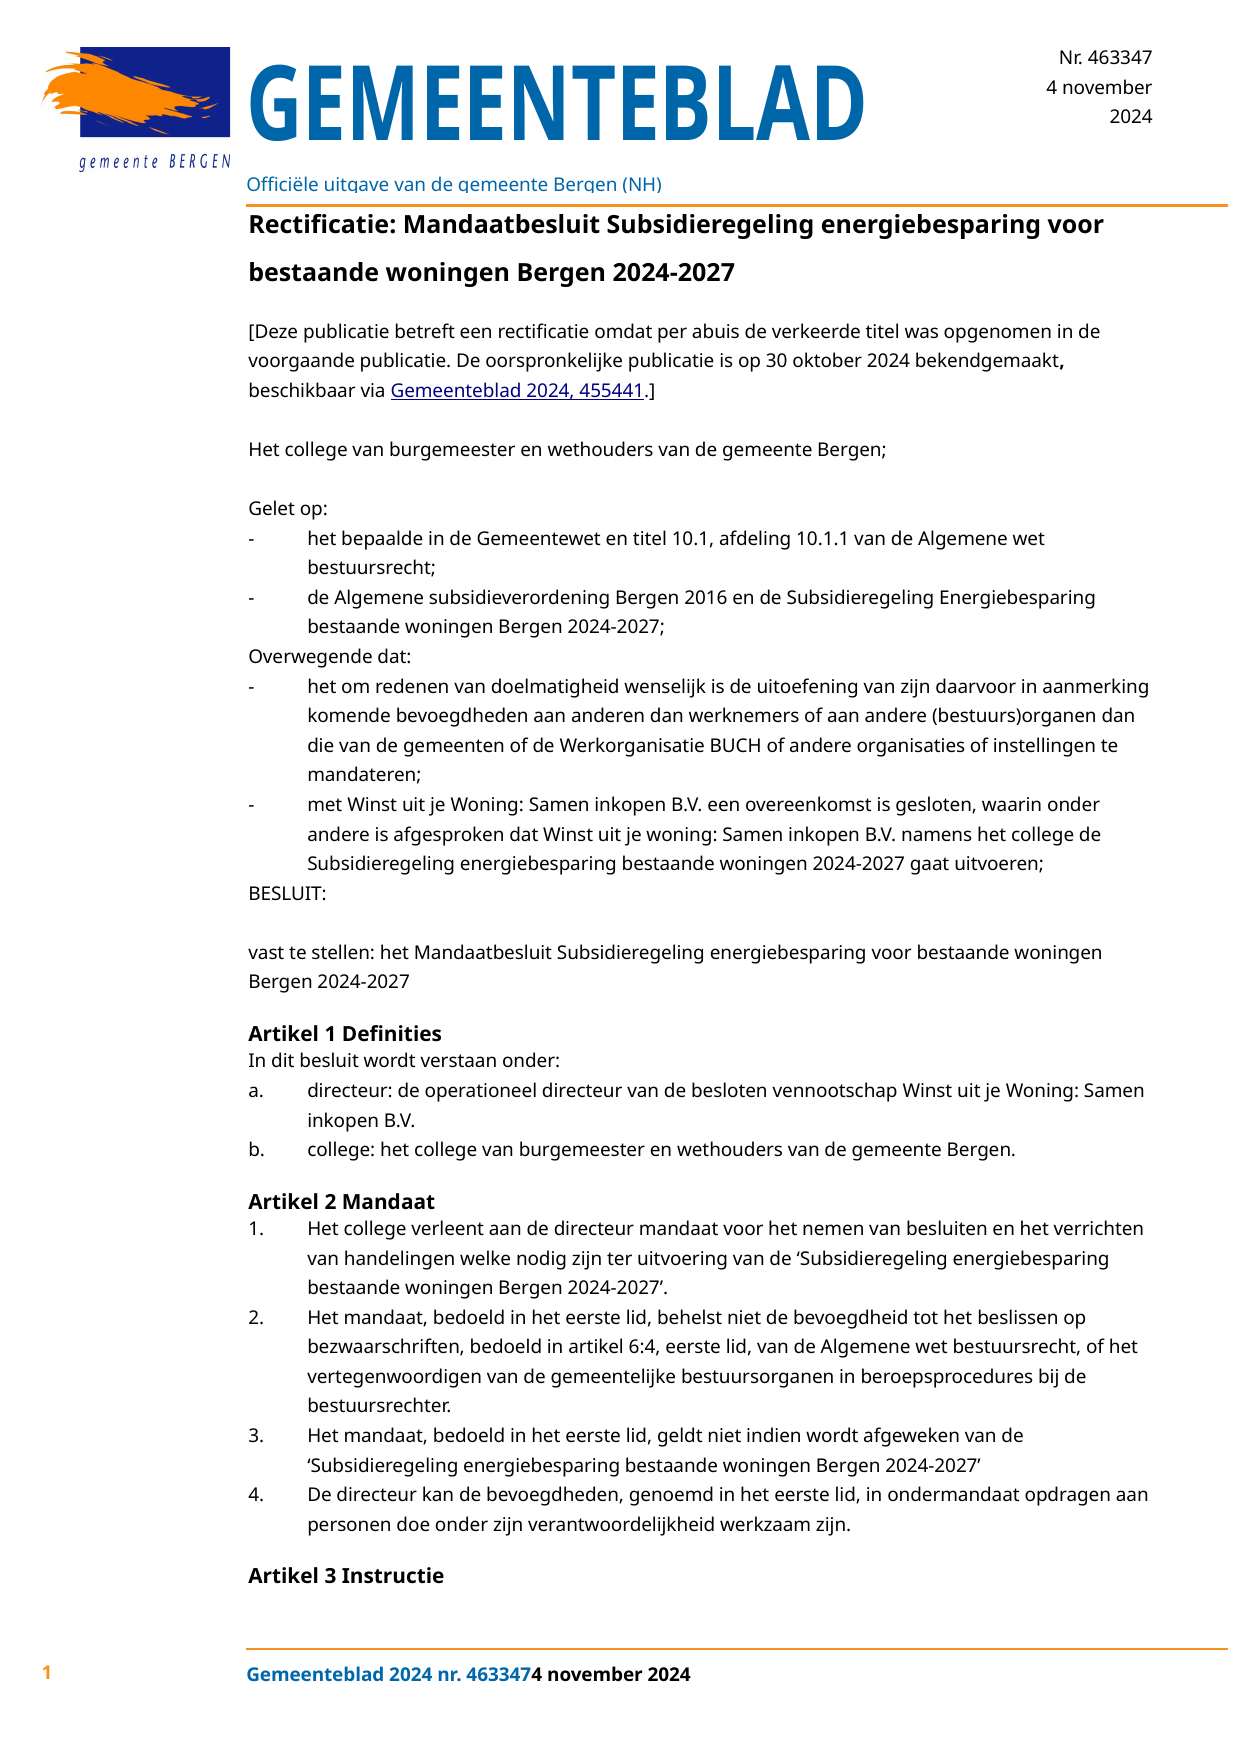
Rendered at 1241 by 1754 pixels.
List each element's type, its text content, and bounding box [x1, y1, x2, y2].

list het om redenen van doelmatigheid wenselijk is de uitoefening van zijn daarvoor in aanmerking komende bevoegdheden aan anderen dan werknemers of aan andere (bestuurs)organen dan die van de gemeenten of de Werkorganisatie BUCH of andere organisaties of instellingen te mandateren; [248, 673, 1152, 787]
list college: het college van burgemeester en wethouders van de gemeente Bergen. [248, 1136, 1152, 1162]
list De directeur kan de bevoegdheden, genoemd in het eerste lid, in ondermandaat opdragen aan personen doe onder zijn verantwoordelijkheid werkzaam zijn. [248, 1481, 1152, 1537]
text Rectificatie: Mandaatbesluit Subsidieregeling energiebesparing voor bestaande woningen Bergen 2024-2027 [248, 207, 1152, 288]
text vast te stellen: het Mandaatbesluit Subsidieregeling energiebesparing voor bestaande woningen Bergen 2024-2027 [248, 939, 1152, 994]
list Het college verleent aan de directeur mandaat voor het nemen van besluiten en het verrichten van handelingen welke nodig zijn ter uitvoering van de ‘Subsidieregeling energiebesparing bestaande woningen Bergen 2024-2027’. [248, 1215, 1152, 1300]
text Artikel 1 Definities [248, 1019, 1152, 1048]
list Het mandaat, bedoeld in het eerste lid, geldt niet indien wordt afgeweken van de ‘Subsidieregeling energiebesparing bestaande woningen Bergen 2024-2027’ [248, 1422, 1152, 1478]
text Het college van burgemeester en wethouders van de gemeente Bergen; [248, 436, 1152, 462]
text BESLUIT: [248, 880, 1152, 906]
text Artikel 3 Instructie [248, 1561, 1152, 1590]
text [Deze publicatie betreft een rectificatie omdat per abuis de verkeerde titel was opgenomen in de voorgaande publicatie. De oorspronkelijke publicatie is op 30 oktober 2024 bekendgemaakt, beschikbaar via Gemeenteblad 2024, 455441.] [248, 318, 1152, 403]
picture [41, 47, 231, 172]
text In dit besluit wordt verstaan onder: [248, 1048, 1152, 1073]
list de Algemene subsidieverordening Bergen 2016 en de Subsidieregeling Energiebesparing bestaande woningen Bergen 2024-2027; [248, 584, 1152, 639]
list het bepaalde in de Gemeentewet en titel 10.1, afdeling 10.1.1 van de Algemene wet bestuursrecht; [248, 525, 1152, 580]
text Overwegende dat: [248, 643, 1152, 669]
list Het mandaat, bedoeld in het eerste lid, behelst niet de bevoegdheid tot het beslissen op bezwaarschriften, bedoeld in artikel 6:4, eerste lid, van de Algemene wet bestuursrecht, of het vertegenwoordigen van de gemeentelijke bestuursorganen in beroepsprocedures bij de bestuursrechter. [248, 1304, 1152, 1418]
text Artikel 2 Mandaat [248, 1187, 1152, 1215]
text Gelet op: [248, 495, 1152, 521]
list directeur: de operationeel directeur van de besloten vennootschap Winst uit je Woning: Samen inkopen B.V. [248, 1077, 1152, 1132]
list met Winst uit je Woning: Samen inkopen B.V. een overeenkomst is gesloten, waarin onder andere is afgesproken dat Winst uit je woning: Samen inkopen B.V. namens het college de Subsidieregeling energiebesparing bestaande woningen 2024-2027 gaat uitvoeren; [248, 791, 1152, 876]
